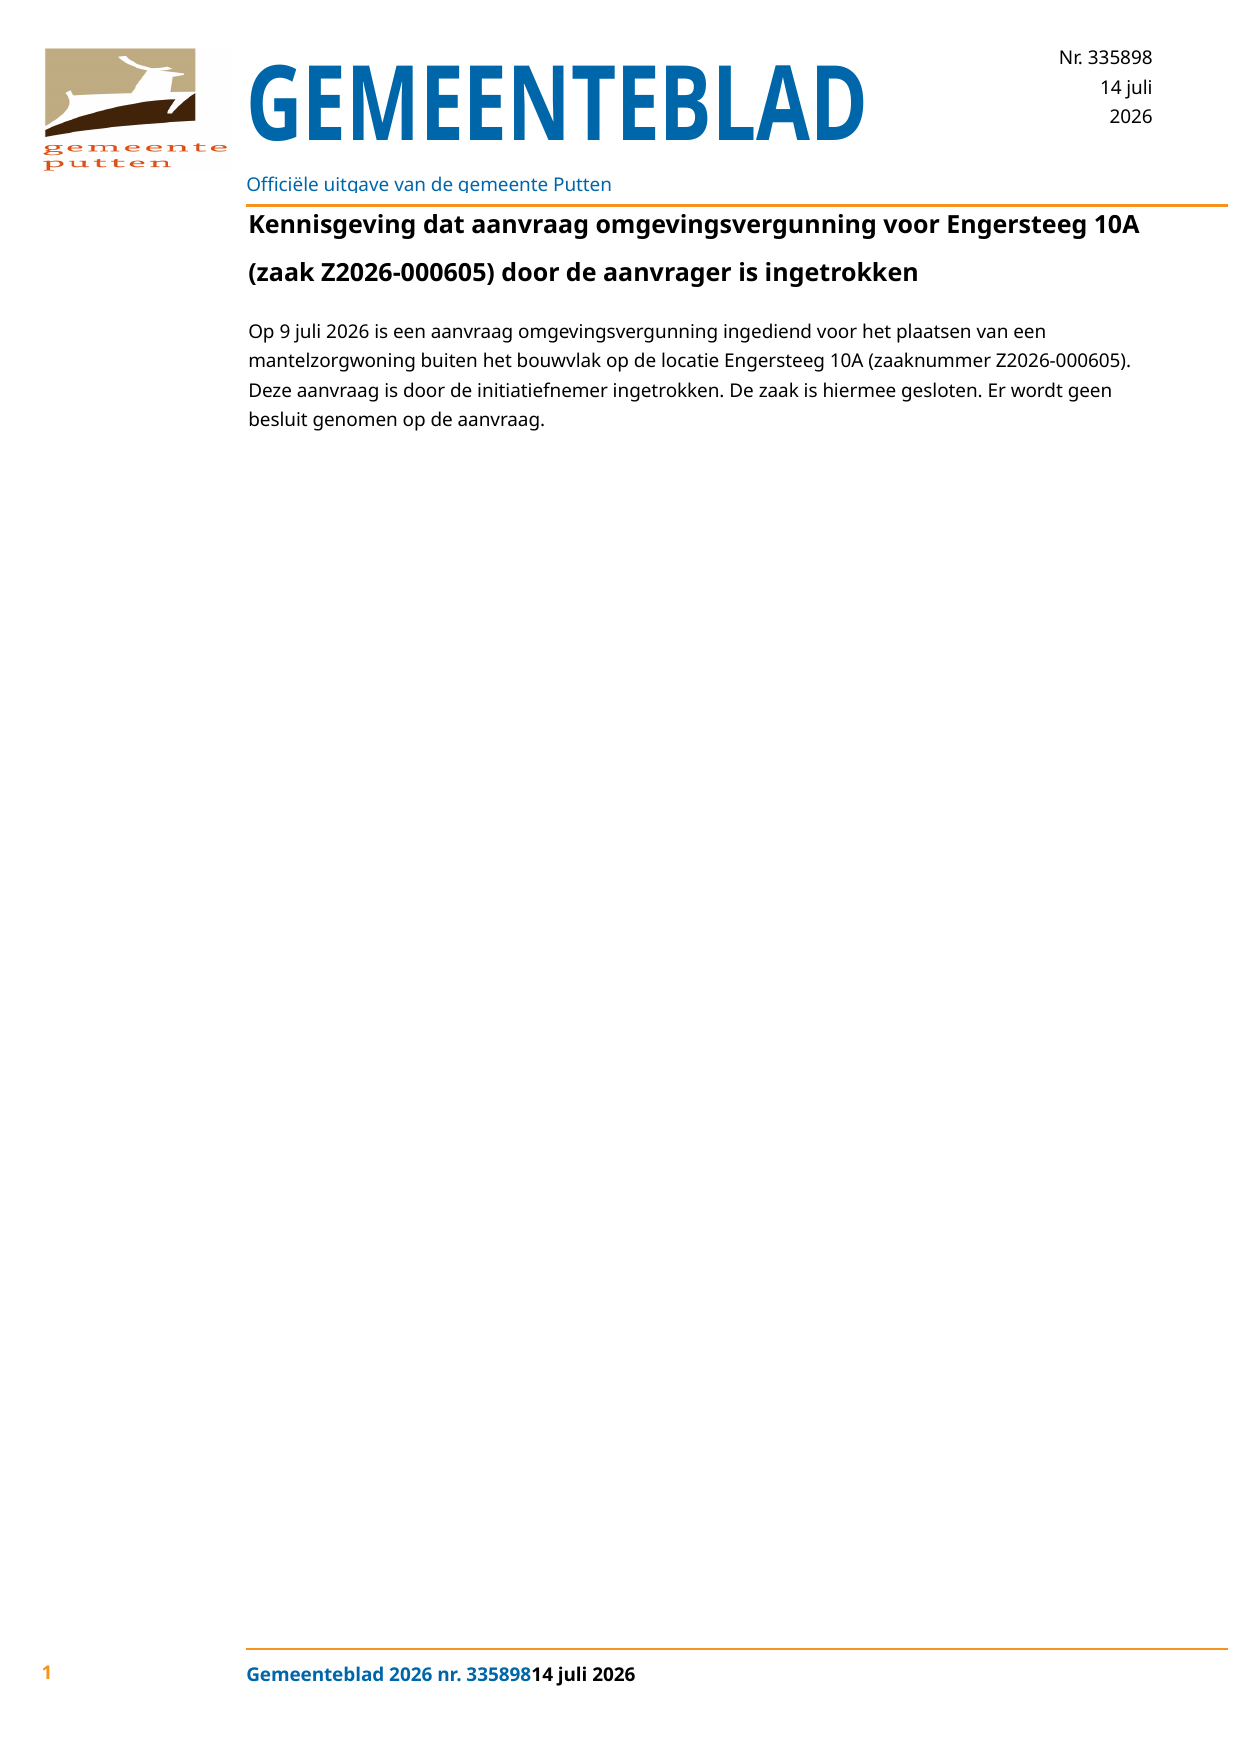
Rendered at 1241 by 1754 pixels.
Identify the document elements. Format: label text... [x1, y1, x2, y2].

text Op 9 juli 2026 is een aanvraag omgevingsvergunning ingediend voor het plaatsen van een mantelzorgwoning buiten het bouwvlak op de locatie Engersteeg 10A (zaaknummer Z2026-000605). Deze aanvraag is door de initiatiefnemer ingetrokken. De zaak is hiermee gesloten. Er wordt geen besluit genomen op de aanvraag. [248, 318, 1152, 432]
text Kennisgeving dat aanvraag omgevingsvergunning voor Engersteeg 10A (zaak Z2026-000605) door de aanvrager is ingetrokken [248, 207, 1152, 288]
picture [41, 47, 231, 172]
